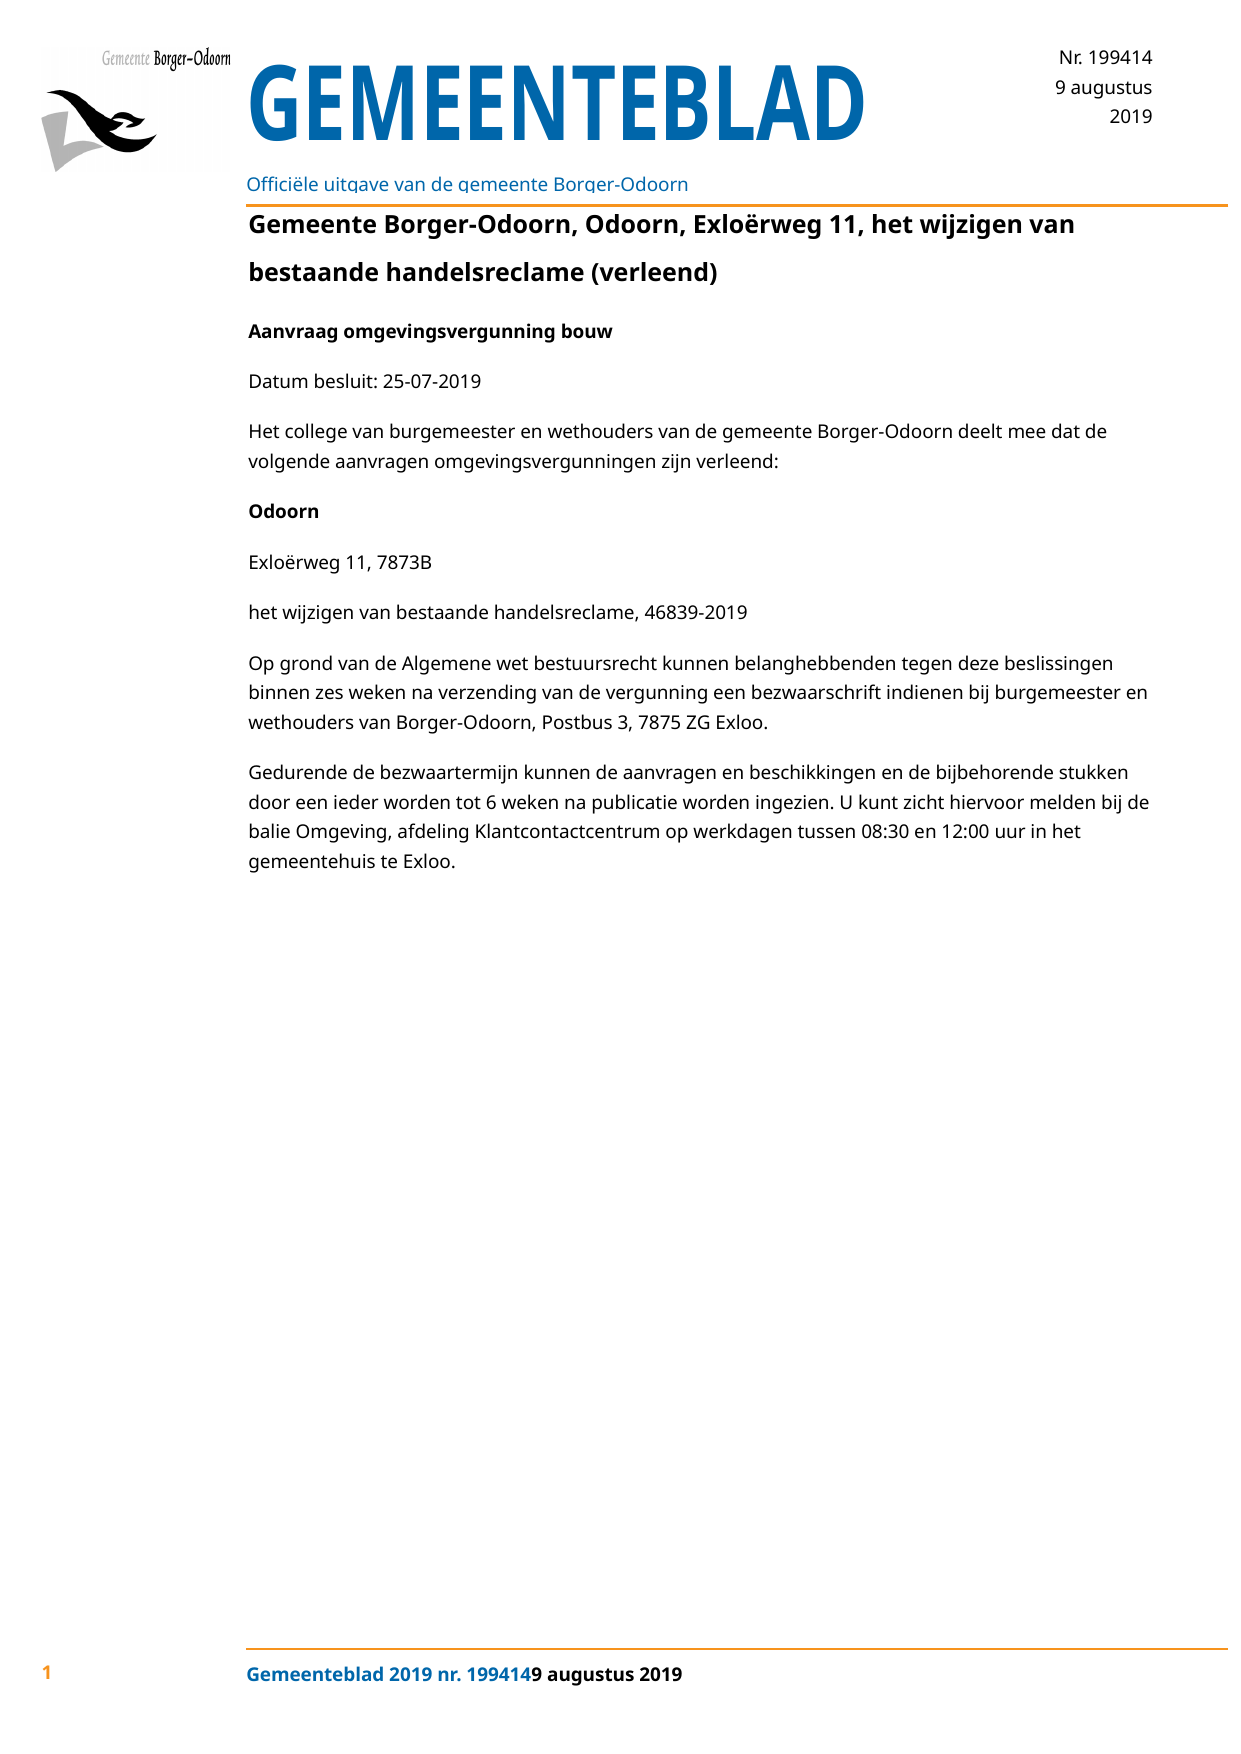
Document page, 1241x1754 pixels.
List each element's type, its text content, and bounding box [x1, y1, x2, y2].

text Datum besluit: 25-07-2019 [248, 368, 1152, 394]
text Exloërweg 11, 7873B [248, 549, 1152, 575]
text Gedurende de bezwaartermijn kunnen de aanvragen en beschikkingen en de bijbehorende stukken door een ieder worden tot 6 weken na publicatie worden ingezien. U kunt zicht hiervoor melden bij de balie Omgeving, afdeling Klantcontactcentrum op werkdagen tussen 08:30 en 12:00 uur in het gemeentehuis te Exloo. [248, 759, 1152, 874]
picture [41, 47, 231, 172]
text Gemeente Borger-Odoorn, Odoorn, Exloërweg 11, het wijzigen van bestaande handelsreclame (verleend) [248, 207, 1152, 288]
text Aanvraag omgevingsvergunning bouw [248, 318, 1152, 344]
text Odoorn [248, 499, 1152, 524]
text het wijzigen van bestaande handelsreclame, 46839-2019 [248, 599, 1152, 625]
text Op grond van de Algemene wet bestuursrecht kunnen belanghebbenden tegen deze beslissingen binnen zes weken na verzending van de vergunning een bezwaarschrift indienen bij burgemeester en wethouders van Borger-Odoorn, Postbus 3, 7875 ZG Exloo. [248, 650, 1152, 735]
text Het college van burgemeester en wethouders van de gemeente Borger-Odoorn deelt mee dat de volgende aanvragen omgevingsvergunningen zijn verleend: [248, 419, 1152, 474]
